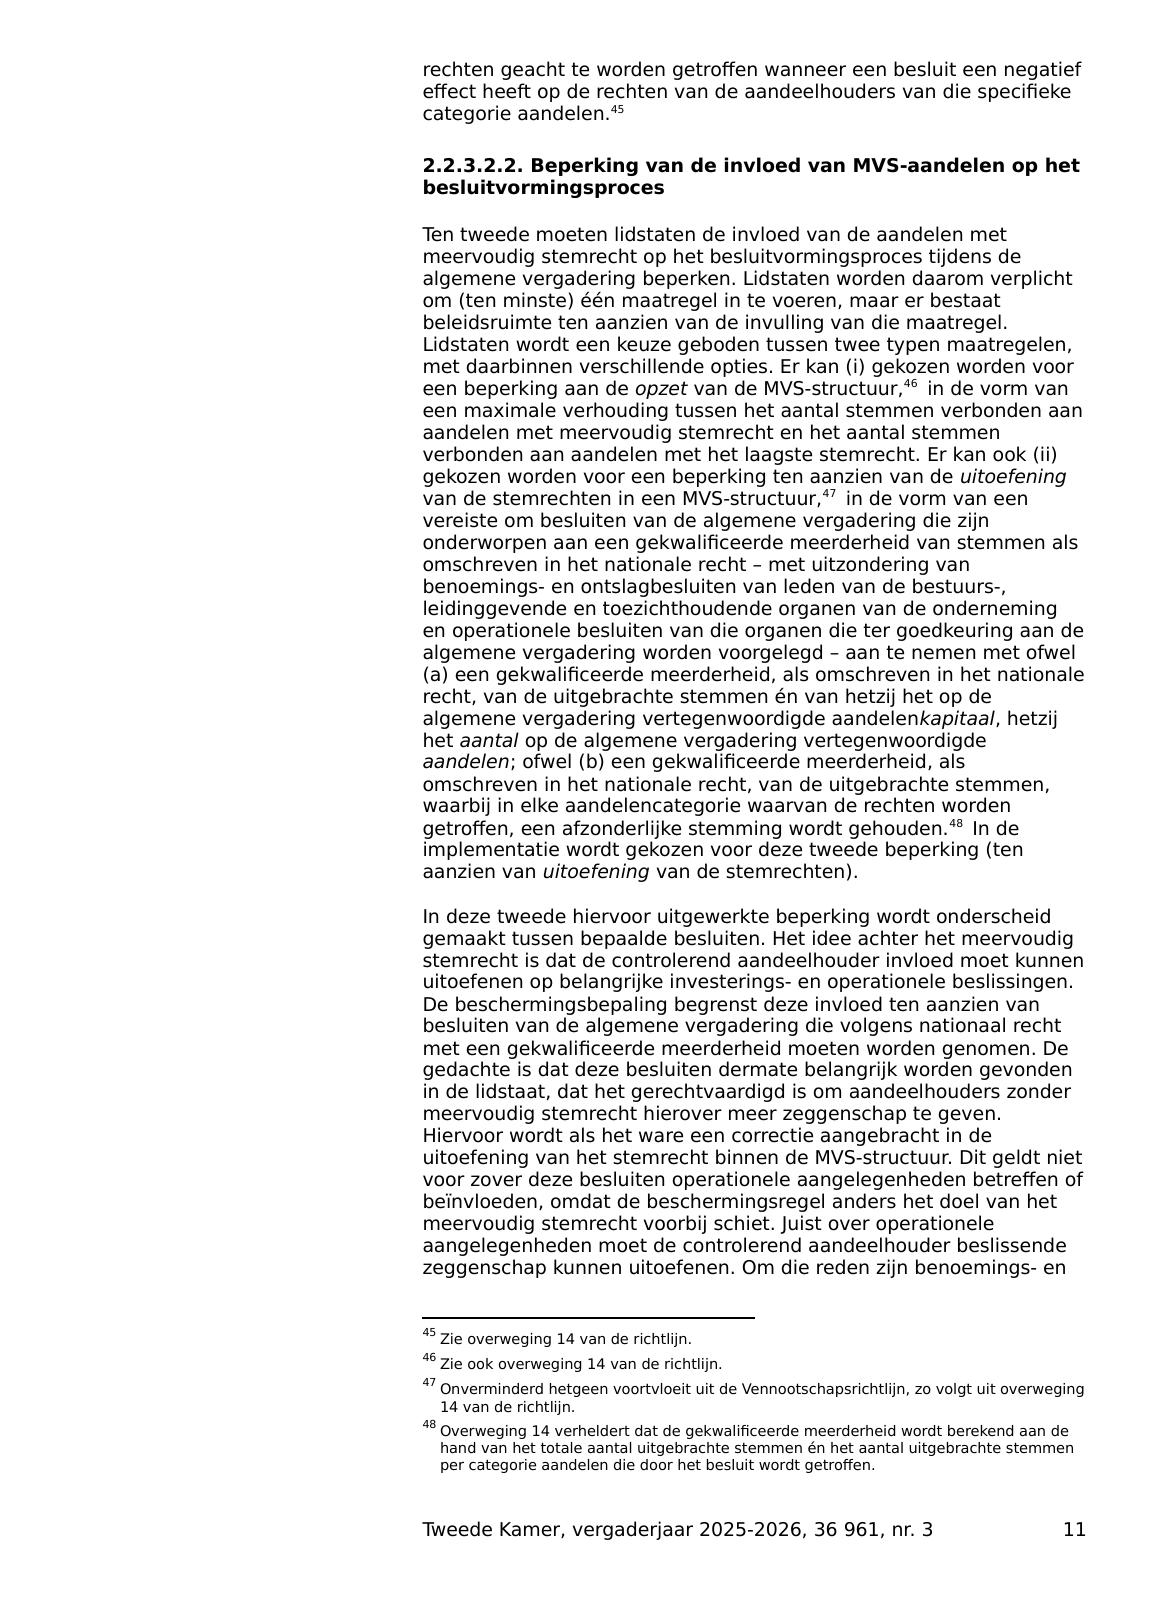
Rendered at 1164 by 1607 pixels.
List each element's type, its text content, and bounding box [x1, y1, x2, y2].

text rechten geacht te worden getroffen wanneer een besluit een negatief effect heeft op de rechten van de aandeelhouders van die specifieke categorie aandelen. [422, 59, 1087, 125]
text Zie ook overweging 14 van de richtlijn. [422, 1352, 1087, 1374]
text Ten tweede moeten lidstaten de invloed van de aandelen met meervoudig stemrecht op het besluitvormingsproces tijdens de algemene vergadering beperken. Lidstaten worden daarom verplicht om (ten minste) één maatregel in te voeren, maar er bestaat beleidsruimte ten aanzien van de invulling van die maatregel. Lidstaten wordt een keuze geboden tussen twee typen maatregelen, met daarbinnen verschillende opties. Er kan (i) gekozen worden voor een beperking aan de opzet van de MVS-structuur, in de vorm van een maximale verhouding tussen het aantal stemmen verbonden aan aandelen met meervoudig stemrecht en het aantal stemmen verbonden aan aandelen met het laagste stemrecht. Er kan ook (ii) gekozen worden voor een beperking ten aanzien van de uitoefening van de stemrechten in een MVS-structuur, in de vorm van een vereiste om besluiten van de algemene vergadering die zijn onderworpen aan een gekwalificeerde meerderheid van stemmen als omschreven in het nationale recht – met uitzondering van benoemings- en ontslagbesluiten van leden van de bestuurs-, leidinggevende en toezichthoudende organen van de onderneming en operationele besluiten van die organen die ter goedkeuring aan de algemene vergadering worden voorgelegd – aan te nemen met ofwel (a) een gekwalificeerde meerderheid, als omschreven in het nationale recht, van de uitgebrachte stemmen én van hetzij het op de algemene vergadering vertegenwoordigde aandelenkapitaal, hetzij het aantal op de algemene vergadering vertegenwoordigde aandelen; ofwel (b) een gekwalificeerde meerderheid, als omschreven in het nationale recht, van de uitgebrachte stemmen, waarbij in elke aandelencategorie waarvan de rechten worden getroffen, een afzonderlijke stemming wordt gehouden. In de implementatie wordt gekozen voor deze tweede beperking (ten aanzien van uitoefening van de stemrechten). [422, 224, 1087, 883]
text Overweging 14 verheldert dat de gekwalificeerde meerderheid wordt berekend aan de hand van het totale aantal uitgebrachte stemmen én het aantal uitgebrachte stemmen per categorie aandelen die door het besluit wordt getroffen. [422, 1418, 1087, 1474]
subtitle 2.2.3.2.2. Beperking van de invloed van MVS-aandelen op het besluitvormingsproces [422, 155, 1087, 199]
text Zie overweging 14 van de richtlijn. [422, 1327, 1087, 1349]
text Onverminderd hetgeen voortvloeit uit de Vennootschapsrichtlijn, zo volgt uit overweging 14 van de richtlijn. [422, 1377, 1087, 1416]
text In deze tweede hiervoor uitgewerkte beperking wordt onderscheid gemaakt tussen bepaalde besluiten. Het idee achter het meervoudig stemrecht is dat de controlerend aandeelhouder invloed moet kunnen uitoefenen op belangrijke investerings- en operationele beslissingen. De beschermingsbepaling begrenst deze invloed ten aanzien van besluiten van de algemene vergadering die volgens nationaal recht met een gekwalificeerde meerderheid moeten worden genomen. De gedachte is dat deze besluiten dermate belangrijk worden gevonden in de lidstaat, dat het gerechtvaardigd is om aandeelhouders zonder meervoudig stemrecht hierover meer zeggenschap te geven. Hiervoor wordt als het ware een correctie aangebracht in de uitoefening van het stemrecht binnen de MVS-structuur. Dit geldt niet voor zover deze besluiten operationele aangelegenheden betreffen of beïnvloeden, omdat de beschermingsregel anders het doel van het meervoudig stemrecht voorbij schiet. Juist over operationele aangelegenheden moet de controlerend aandeelhouder beslissende zeggenschap kunnen uitoefenen. Om die reden zijn benoemings- en [422, 906, 1087, 1279]
